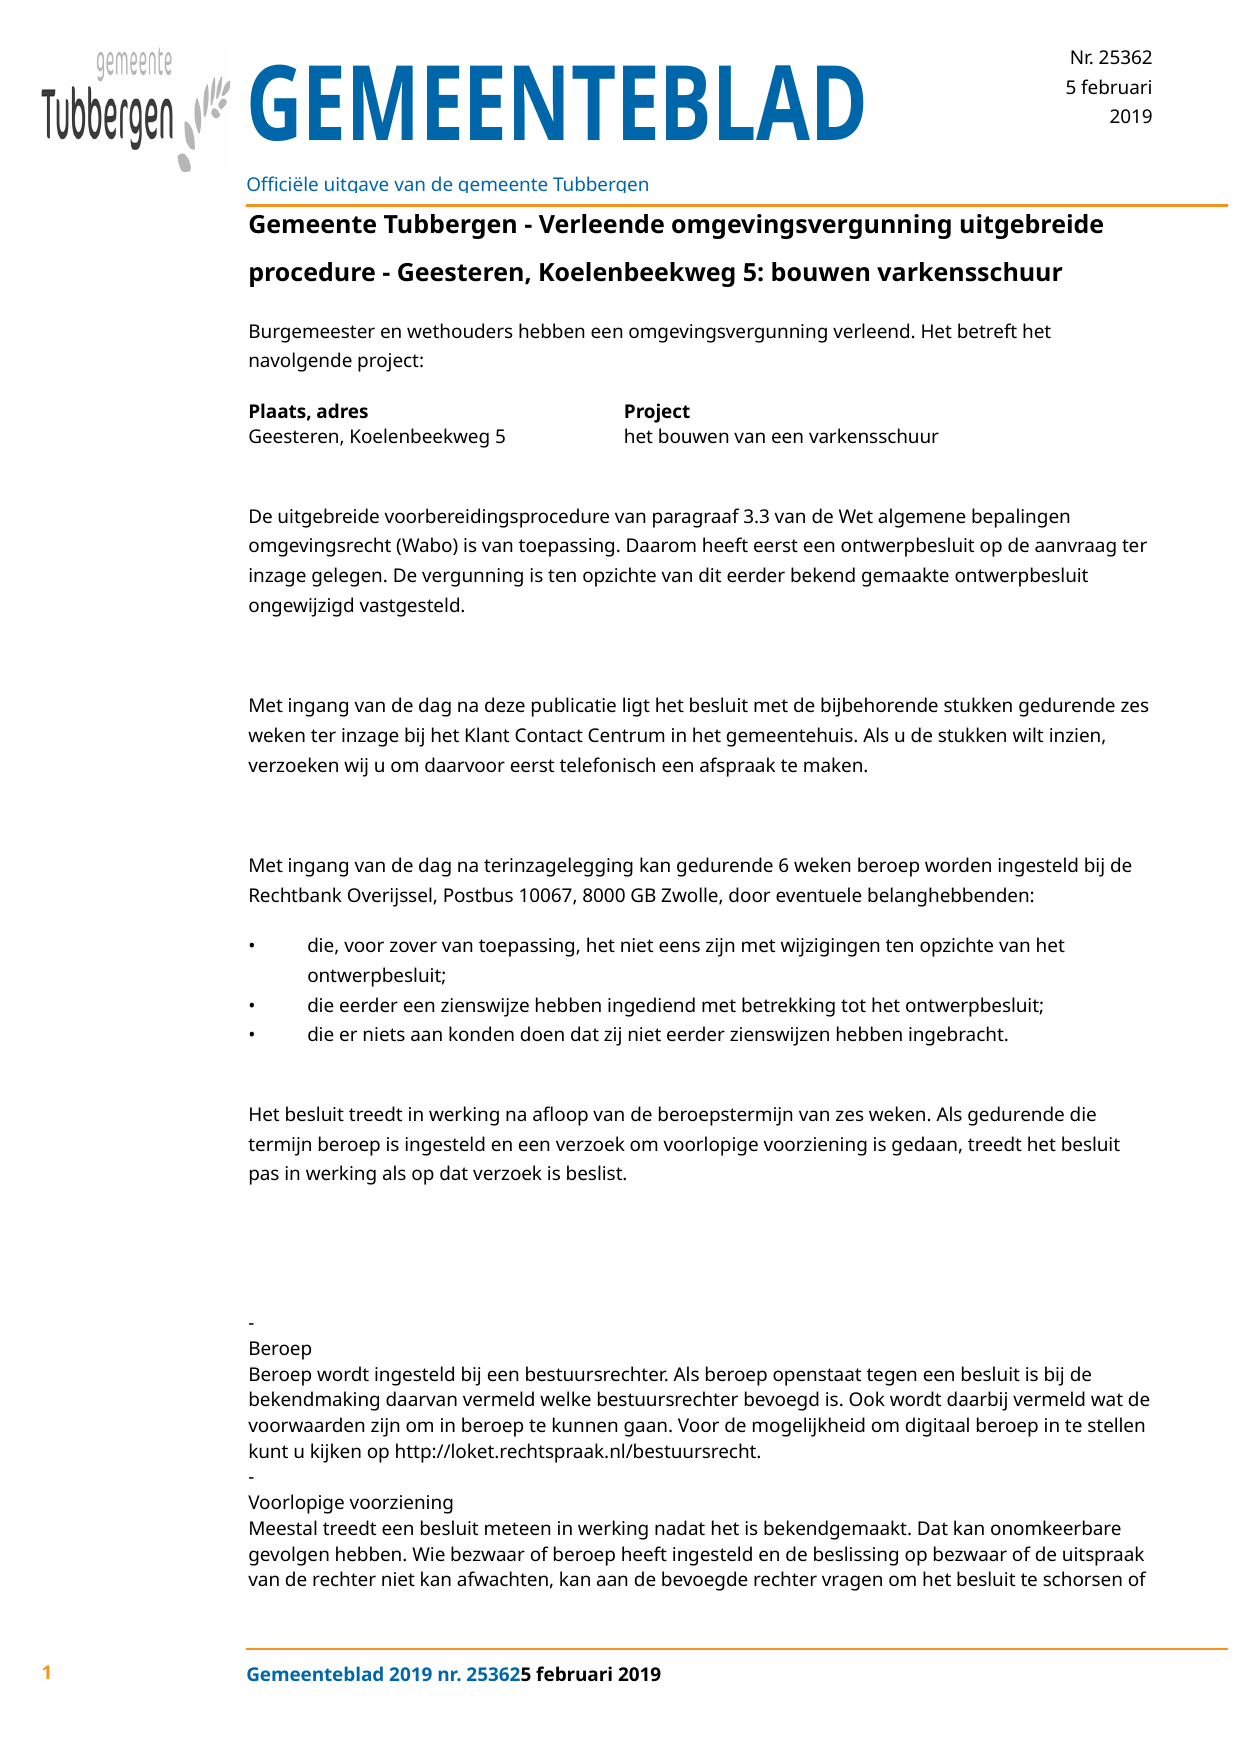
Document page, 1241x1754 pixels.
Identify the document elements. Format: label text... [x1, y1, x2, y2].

table_cell Geesteren, Koelenbeekweg 5 [248, 424, 624, 449]
text Burgemeester en wethouders hebben een omgevingsvergunning verleend. Het betreft het navolgende project: [248, 318, 1152, 373]
text Meestal treedt een besluit meteen in werking nadat het is bekendgemaakt. Dat kan onomkeerbare gevolgen hebben. Wie bezwaar of beroep heeft ingesteld en de beslissing op bezwaar of de uitspraak van de rechter niet kan afwachten, kan aan de bevoegde rechter vragen om het besluit te schorsen of [248, 1515, 1152, 1592]
list die, voor zover van toepassing, het niet eens zijn met wijzigingen ten opzichte van het ontwerpbesluit; [248, 933, 1152, 988]
text Met ingang van de dag na deze publicatie ligt het besluit met de bijbehorende stukken gedurende zes weken ter inzage bij het Klant Contact Centrum in het gemeentehuis. Als u de stukken wilt inzien, verzoeken wij u om daarvoor eerst telefonisch een afspraak te maken. [248, 693, 1152, 778]
text Beroep [248, 1335, 1152, 1361]
text Voorlopige voorziening [248, 1489, 1152, 1515]
text Met ingang van de dag na terinzagelegging kan gedurende 6 weken beroep worden ingesteld bij de Rechtbank Overijssel, Postbus 10067, 8000 GB Zwolle, door eventuele belanghebbenden: [248, 853, 1152, 908]
text Het besluit treedt in werking na afloop van de beroepstermijn van zes weken. Als gedurende die termijn beroep is ingesteld en een verzoek om voorlopige voorziening is gedaan, treedt het besluit pas in werking als op dat verzoek is beslist. [248, 1101, 1152, 1186]
text De uitgebreide voorbereidingsprocedure van paragraaf 3.3 van de Wet algemene bepalingen omgevingsrecht (Wabo) is van toepassing. Daarom heeft eerst een ontwerpbesluit op de aanvraag ter inzage gelegen. De vergunning is ten opzichte van dit eerder bekend gemaakte ontwerpbesluit ongewijzigd vastgesteld. [248, 503, 1152, 618]
picture [41, 47, 231, 172]
list die er niets aan konden doen dat zij niet eerder zienswijzen hebben ingebracht. [248, 1021, 1152, 1047]
text Gemeente Tubbergen - Verleende omgevingsvergunning uitgebreide procedure - Geesteren, Koelenbeekweg 5: bouwen varkensschuur [248, 207, 1152, 288]
list die eerder een zienswijze hebben ingediend met betrekking tot het ontwerpbesluit; [248, 992, 1152, 1018]
table_header Plaats, adres [248, 398, 624, 424]
text - [248, 1309, 1152, 1335]
table_header Project [624, 398, 1152, 424]
text Beroep wordt ingesteld bij een bestuursrechter. Als beroep openstaat tegen een besluit is bij de bekendmaking daarvan vermeld welke bestuursrechter bevoegd is. Ook wordt daarbij vermeld wat de voorwaarden zijn om in beroep te kunnen gaan. Voor de mogelijkheid om digitaal beroep in te stellen kunt u kijken op http://loket.rechtspraak.nl/bestuursrecht. [248, 1361, 1152, 1464]
table_cell het bouwen van een varkensschuur [624, 424, 1152, 449]
text - [248, 1464, 1152, 1489]
